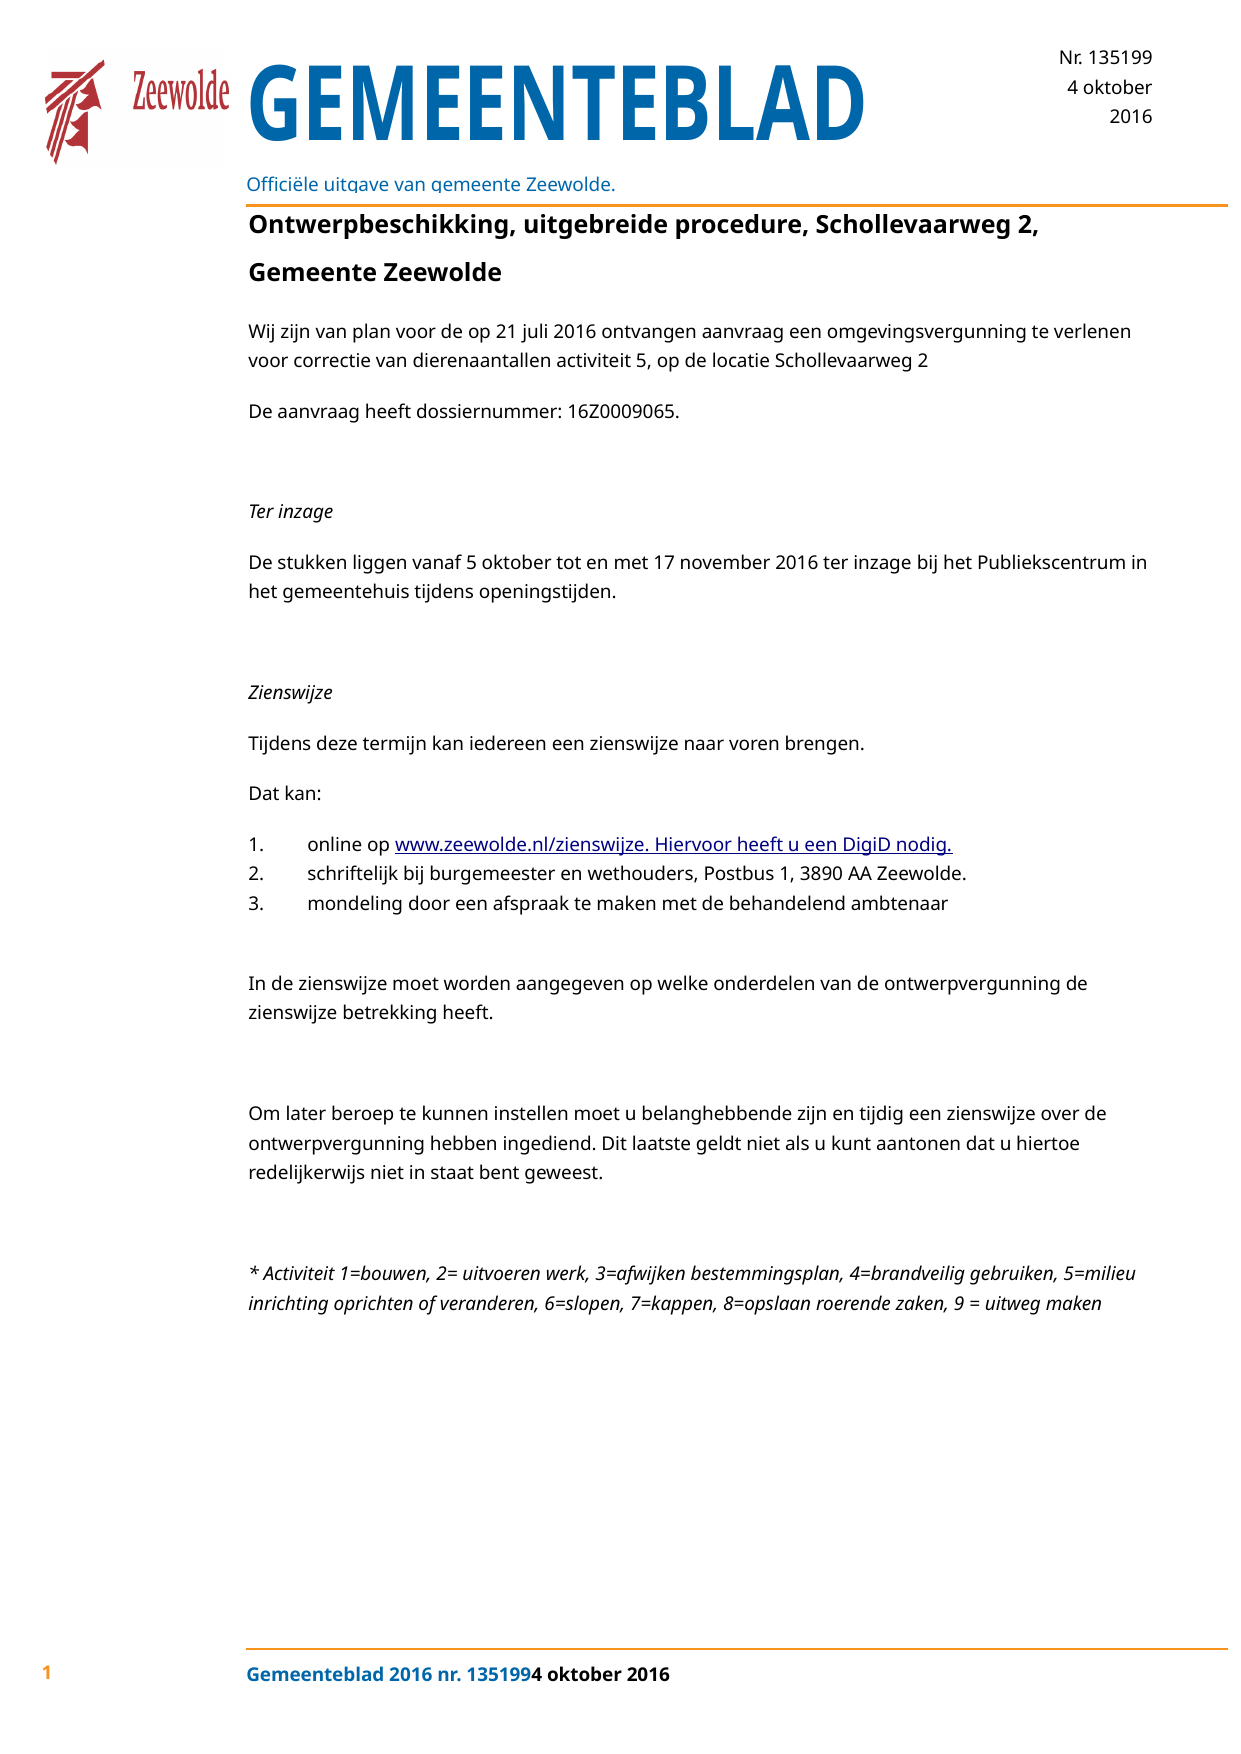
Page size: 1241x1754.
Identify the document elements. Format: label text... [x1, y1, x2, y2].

list mondeling door een afspraak te maken met de behandelend ambtenaar [248, 890, 1152, 916]
list schriftelijk bij burgemeester en wethouders, Postbus 1, 3890 AA Zeewolde. [248, 860, 1152, 886]
text Tijdens deze termijn kan iedereen een zienswijze naar voren brengen. [248, 730, 1152, 756]
text Wij zijn van plan voor de op 21 juli 2016 ontvangen aanvraag een omgevingsvergunning te verlenen voor correctie van dierenaantallen activiteit 5, op de locatie Schollevaarweg 2 [248, 318, 1152, 373]
text Ontwerpbeschikking, uitgebreide procedure, Schollevaarweg 2, Gemeente Zeewolde [248, 207, 1152, 288]
text De aanvraag heeft dossiernummer: 16Z0009065. [248, 398, 1152, 424]
picture [41, 47, 231, 172]
text In de zienswijze moet worden aangegeven op welke onderdelen van de ontwerpvergunning de zienswijze betrekking heeft. [248, 970, 1152, 1025]
list online op www.zeewolde.nl/zienswijze. Hiervoor heeft u een DigiD nodig. [248, 831, 1152, 857]
text De stukken liggen vanaf 5 oktober tot en met 17 november 2016 ter inzage bij het Publiekscentrum in het gemeentehuis tijdens openingstijden. [248, 549, 1152, 604]
text * Activiteit 1=bouwen, 2= uitvoeren werk, 3=afwijken bestemmingsplan, 4=brandveilig gebruiken, 5=milieu inrichting oprichten of veranderen, 6=slopen, 7=kappen, 8=opslaan roerende zaken, 9 = uitweg maken [248, 1260, 1152, 1316]
text Ter inzage [248, 499, 1152, 524]
text Dat kan: [248, 780, 1152, 806]
text Zienswijze [248, 679, 1152, 705]
text Om later beroep te kunnen instellen moet u belanghebbende zijn en tijdig een zienswijze over de ontwerpvergunning hebben ingediend. Dit laatste geldt niet als u kunt aantonen dat u hiertoe redelijkerwijs niet in staat bent geweest. [248, 1100, 1152, 1185]
